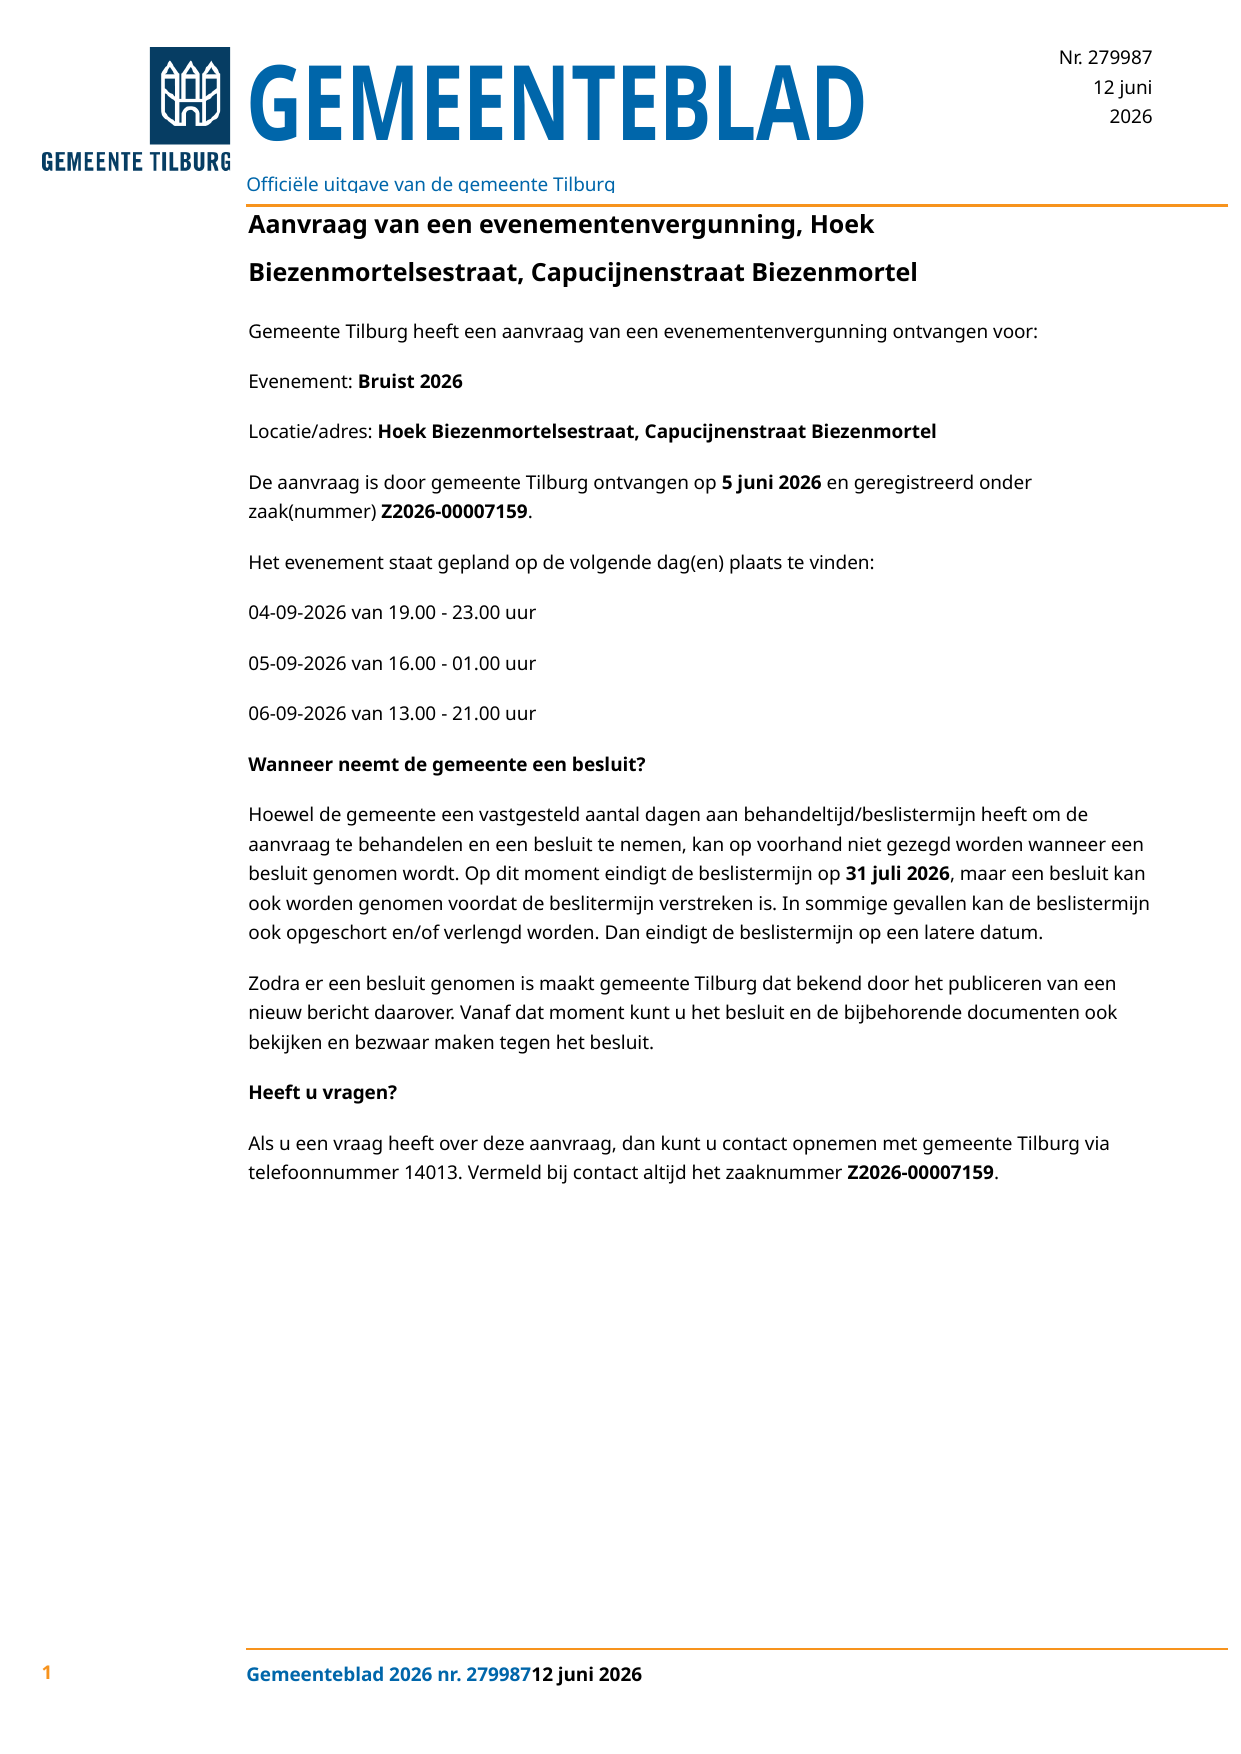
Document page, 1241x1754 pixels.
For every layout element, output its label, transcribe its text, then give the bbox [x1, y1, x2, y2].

text Aanvraag van een evenementenvergunning, Hoek Biezenmortelsestraat, Capucijnenstraat Biezenmortel [248, 207, 1152, 288]
text Locatie/adres: Hoek Biezenmortelsestraat, Capucijnenstraat Biezenmortel [248, 419, 1152, 444]
text 05-09-2026 van 16.00 - 01.00 uur [248, 650, 1152, 676]
text Evenement: Bruist 2026 [248, 368, 1152, 394]
text Gemeente Tilburg heeft een aanvraag van een evenementenvergunning ontvangen voor: [248, 318, 1152, 344]
text De aanvraag is door gemeente Tilburg ontvangen op 5 juni 2026 en geregistreerd onder zaak(nummer) Z2026-00007159. [248, 469, 1152, 524]
text Als u een vraag heeft over deze aanvraag, dan kunt u contact opnemen met gemeente Tilburg via telefoonnummer 14013. Vermeld bij contact altijd het zaaknummer Z2026-00007159. [248, 1130, 1152, 1185]
text Het evenement staat gepland op de volgende dag(en) plaats te vinden: [248, 549, 1152, 575]
text Wanneer neemt de gemeente een besluit? [248, 751, 1152, 777]
text 04-09-2026 van 19.00 - 23.00 uur [248, 599, 1152, 625]
text 06-09-2026 van 13.00 - 21.00 uur [248, 700, 1152, 726]
text Hoewel de gemeente een vastgesteld aantal dagen aan behandeltijd/beslistermijn heeft om de aanvraag te behandelen en een besluit te nemen, kan op voorhand niet gezegd worden wanneer een besluit genomen wordt. Op dit moment eindigt de beslistermijn op 31 juli 2026, maar een besluit kan ook worden genomen voordat de beslitermijn verstreken is. In sommige gevallen kan de beslistermijn ook opgeschort en/of verlengd worden. Dan eindigt de beslistermijn op een latere datum. [248, 801, 1152, 945]
text Zodra er een besluit genomen is maakt gemeente Tilburg dat bekend door het publiceren van een nieuw bericht daarover. Vanaf dat moment kunt u het besluit en de bijbehorende documenten ook bekijken en bezwaar maken tegen het besluit. [248, 970, 1152, 1055]
text Heeft u vragen? [248, 1079, 1152, 1105]
picture [41, 47, 231, 172]
